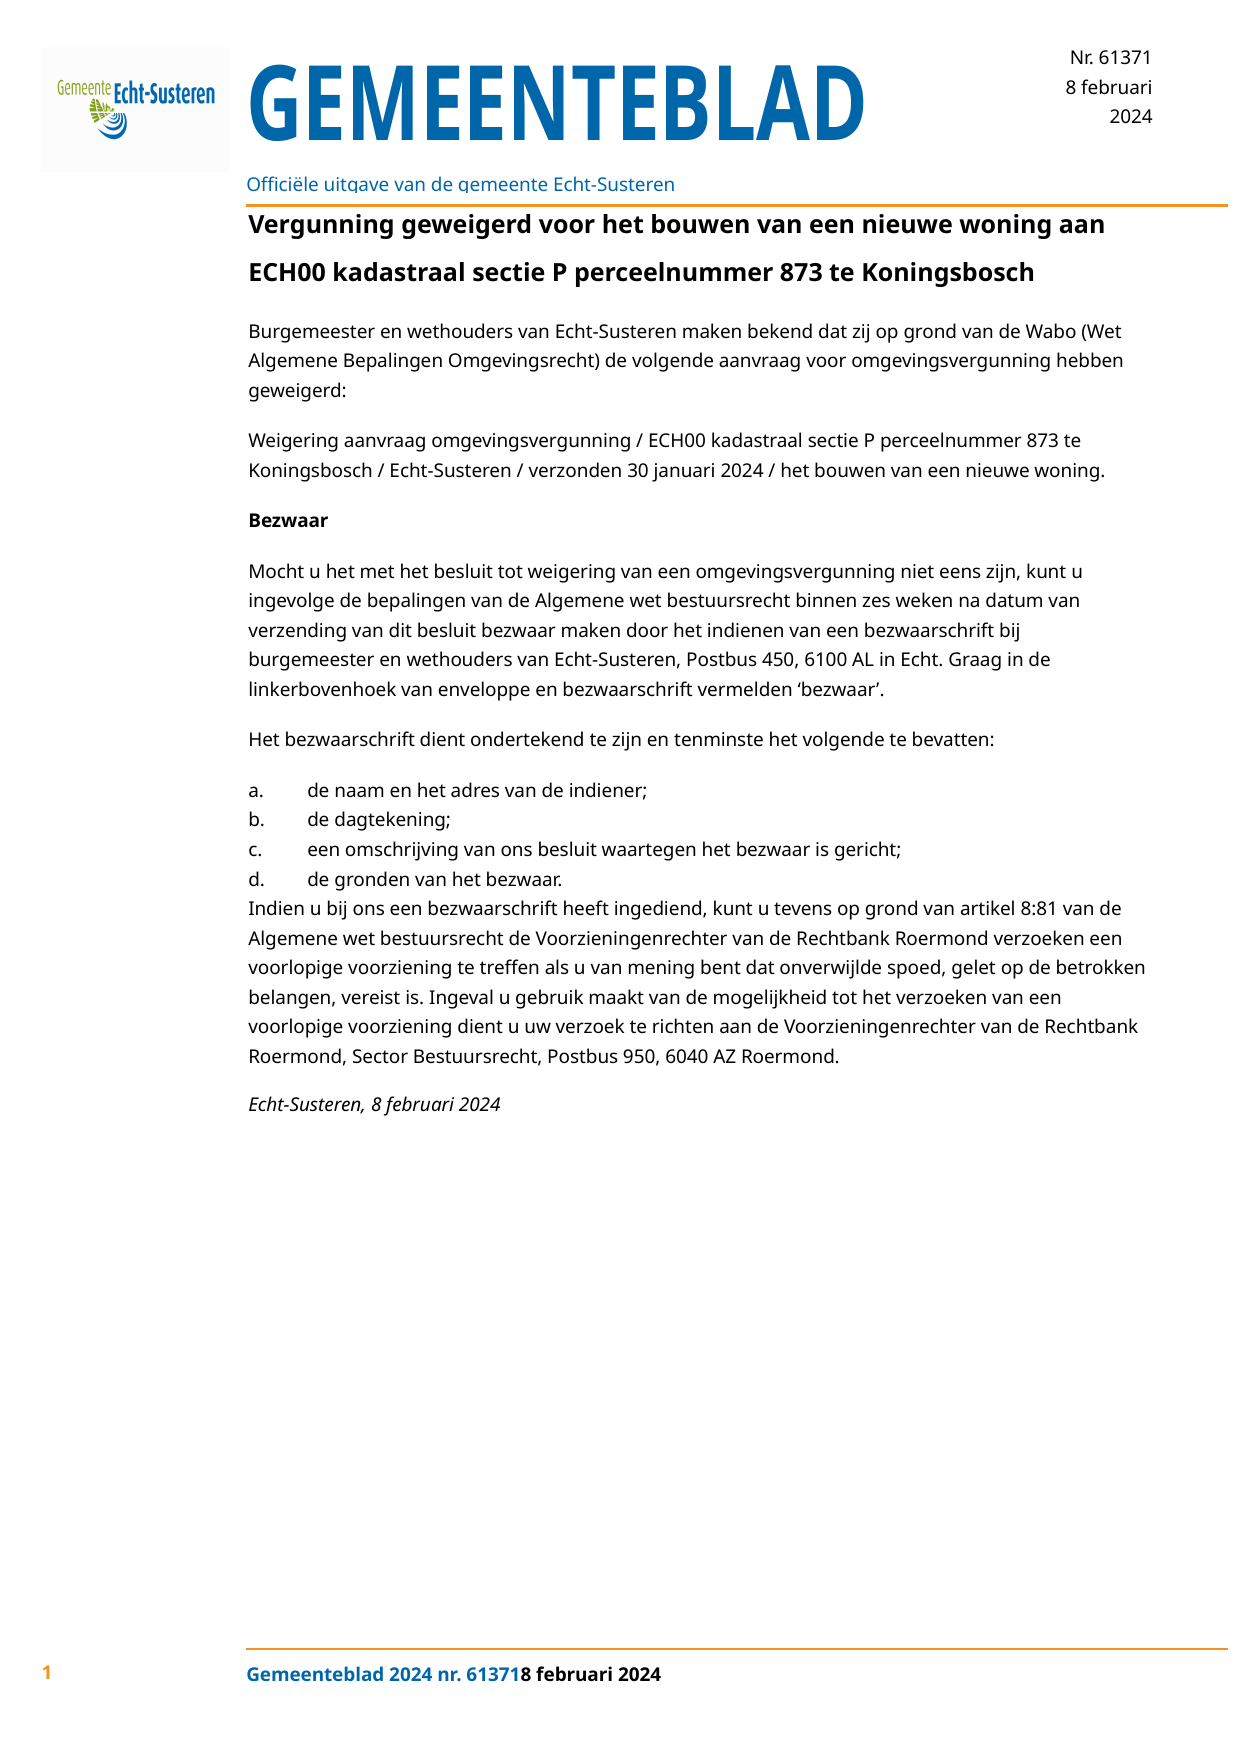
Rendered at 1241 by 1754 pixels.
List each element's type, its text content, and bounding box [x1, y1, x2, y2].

text Burgemeester en wethouders van Echt-Susteren maken bekend dat zij op grond van de Wabo (Wet Algemene Bepalingen Omgevingsrecht) de volgende aanvraag voor omgevingsvergunning hebben geweigerd: [248, 318, 1152, 403]
text Het bezwaarschrift dient ondertekend te zijn en tenminste het volgende te bevatten: [248, 727, 1152, 752]
text Echt-Susteren, 8 februari 2024 [248, 1091, 1152, 1117]
picture [41, 47, 231, 172]
text Weigering aanvraag omgevingsvergunning / ECH00 kadastraal sectie P perceelnummer 873 te Koningsbosch / Echt-Susteren / verzonden 30 januari 2024 / het bouwen van een nieuwe woning. [248, 427, 1152, 483]
text Bezwaar [248, 507, 1152, 533]
text Mocht u het met het besluit tot weigering van een omgevingsvergunning niet eens zijn, kunt u ingevolge de bepalingen van de Algemene wet bestuursrecht binnen zes weken na datum van verzending van dit besluit bezwaar maken door het indienen van een bezwaarschrift bij burgemeester en wethouders van Echt-Susteren, Postbus 450, 6100 AL in Echt. Graag in de linkerbovenhoek van enveloppe en bezwaarschrift vermelden ‘bezwaar’. [248, 558, 1152, 702]
list een omschrijving van ons besluit waartegen het bezwaar is gericht; [248, 836, 1152, 862]
text Indien u bij ons een bezwaarschrift heeft ingediend, kunt u tevens op grond van artikel 8:81 van de Algemene wet bestuursrecht de Voorzieningenrechter van de Rechtbank Roermond verzoeken een voorlopige voorziening te treffen als u van mening bent dat onverwijlde spoed, gelet op de betrokken belangen, vereist is. Ingeval u gebruik maakt van de mogelijkheid tot het verzoeken van een voorlopige voorziening dient u uw verzoek te richten aan de Voorzieningenrechter van de Rechtbank Roermond, Sector Bestuursrecht, Postbus 950, 6040 AZ Roermond. [248, 895, 1152, 1069]
text Vergunning geweigerd voor het bouwen van een nieuwe woning aan ECH00 kadastraal sectie P perceelnummer 873 te Koningsbosch [248, 207, 1152, 288]
list de dagtekening; [248, 807, 1152, 832]
list de gronden van het bezwaar. [248, 866, 1152, 892]
list de naam en het adres van de indiener; [248, 777, 1152, 803]
